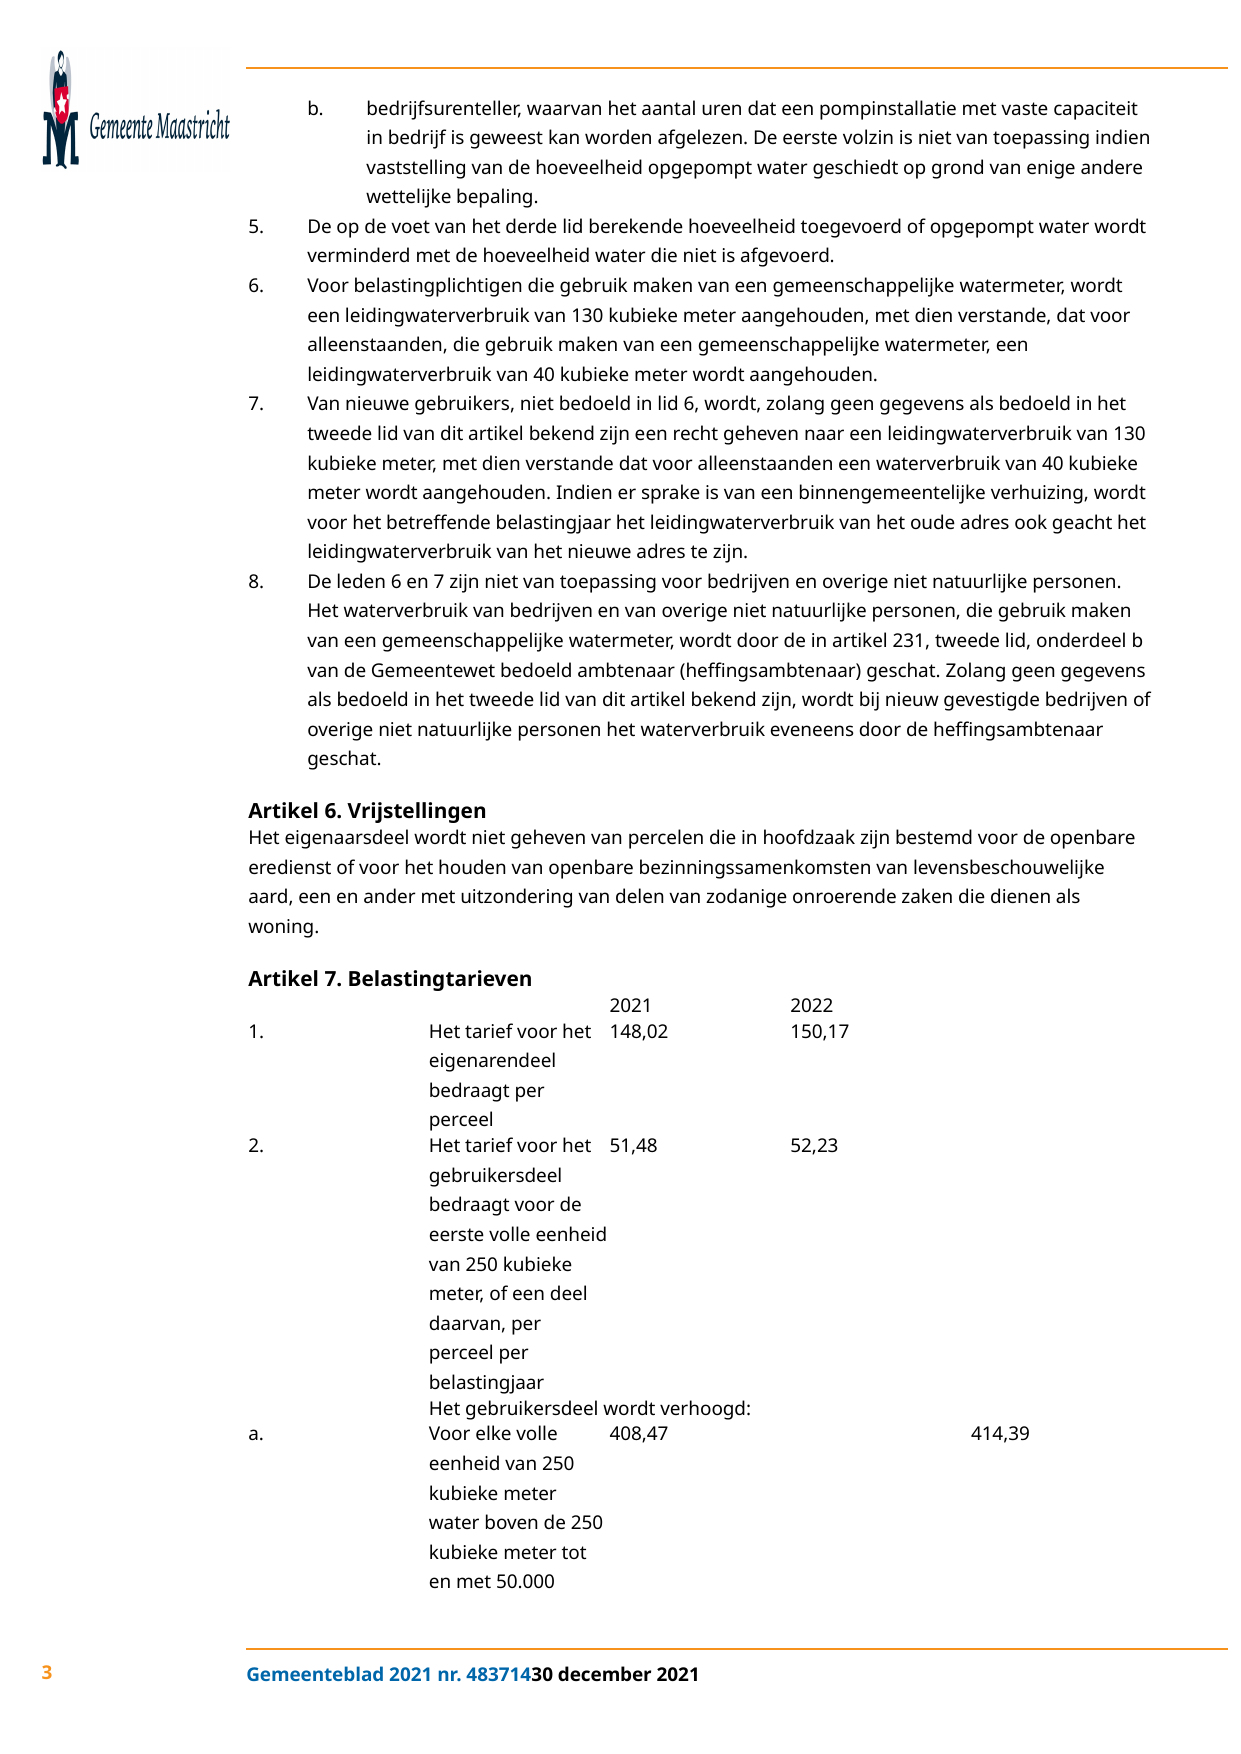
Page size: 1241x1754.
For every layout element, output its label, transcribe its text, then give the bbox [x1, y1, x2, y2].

table_cell 414,39 [971, 1421, 1152, 1594]
table_cell Het gebruikersdeel wordt verhoogd: [429, 1395, 1152, 1421]
table_header 2022 [790, 992, 1152, 1018]
table_cell 148,02 [609, 1018, 790, 1132]
table_cell Het tarief voor het gebruikersdeel bedraagt voor de eerste volle eenheid van 250 kubieke meter, of een deel daarvan, per perceel per belastingjaar [429, 1133, 609, 1395]
table_cell 51,48 [609, 1133, 790, 1395]
list Voor belastingplichtigen die gebruik maken van een gemeenschappelijke watermeter, wordt een leidingwaterverbruik van 130 kubieke meter aangehouden, met dien verstande, dat voor alleenstaanden, die gebruik maken van een gemeenschappelijke watermeter, een leidingwaterverbruik van 40 kubieke meter wordt aangehouden. [248, 272, 1152, 387]
text Artikel 7. Belastingtarieven [248, 964, 1152, 992]
table_cell 2. [248, 1133, 429, 1395]
table_cell [248, 1395, 429, 1421]
text Het eigenaarsdeel wordt niet geheven van percelen die in hoofdzaak zijn bestemd voor de openbare eredienst of voor het houden van openbare bezinningssamenkomsten van levensbeschouwelijke aard, een en ander met uitzondering van delen van zodanige onroerende zaken die dienen als woning. [248, 824, 1152, 939]
table_cell a. [248, 1421, 429, 1594]
list Van nieuwe gebruikers, niet bedoeld in lid 6, wordt, zolang geen gegevens als bedoeld in het tweede lid van dit artikel bekend zijn een recht geheven naar een leidingwaterverbruik van 130 kubieke meter, met dien verstande dat voor alleenstaanden een waterverbruik van 40 kubieke meter wordt aangehouden. Indien er sprake is van een binnengemeentelijke verhuizing, wordt voor het betreffende belastingjaar het leidingwaterverbruik van het oude adres ook geacht het leidingwaterverbruik van het nieuwe adres te zijn. [248, 391, 1152, 564]
list De op de voet van het derde lid berekende hoeveelheid toegevoerd of opgepompt water wordt verminderd met de hoeveelheid water die niet is afgevoerd. [248, 213, 1152, 268]
table_cell 408,47 [609, 1421, 971, 1594]
table_cell Het tarief voor het eigenarendeel bedraagt per perceel [429, 1018, 609, 1132]
list bedrijfsurenteller, waarvan het aantal uren dat een pompinstallatie met vaste capaciteit in bedrijf is geweest kan worden afgelezen. De eerste volzin is niet van toepassing indien vaststelling van de hoeveelheid opgepompt water geschiedt op grond van enige andere wettelijke bepaling. [307, 95, 1152, 209]
table_cell 52,23 [790, 1133, 1152, 1395]
list De leden 6 en 7 zijn niet van toepassing voor bedrijven en overige niet natuurlijke personen. Het waterverbruik van bedrijven en van overige niet natuurlijke personen, die gebruik maken van een gemeenschappelijke watermeter, wordt door de in artikel 231, tweede lid, onderdeel b van de Gemeentewet bedoeld ambtenaar (heffingsambtenaar) geschat. Zolang geen gegevens als bedoeld in het tweede lid van dit artikel bekend zijn, wordt bij nieuw gevestigde bedrijven of overige niet natuurlijke personen het waterverbruik eveneens door de heffingsambtenaar geschat. [248, 568, 1152, 771]
table_cell Voor elke volle eenheid van 250 kubieke meter water boven de 250 kubieke meter tot en met 50.000 [429, 1421, 609, 1594]
table_header [248, 992, 429, 1018]
table_header 2021 [609, 992, 790, 1018]
text Artikel 6. Vrijstellingen [248, 796, 1152, 824]
table_header [429, 992, 609, 1018]
picture [41, 47, 231, 172]
table_cell 1. [248, 1018, 429, 1132]
table_cell 150,17 [790, 1018, 1152, 1132]
